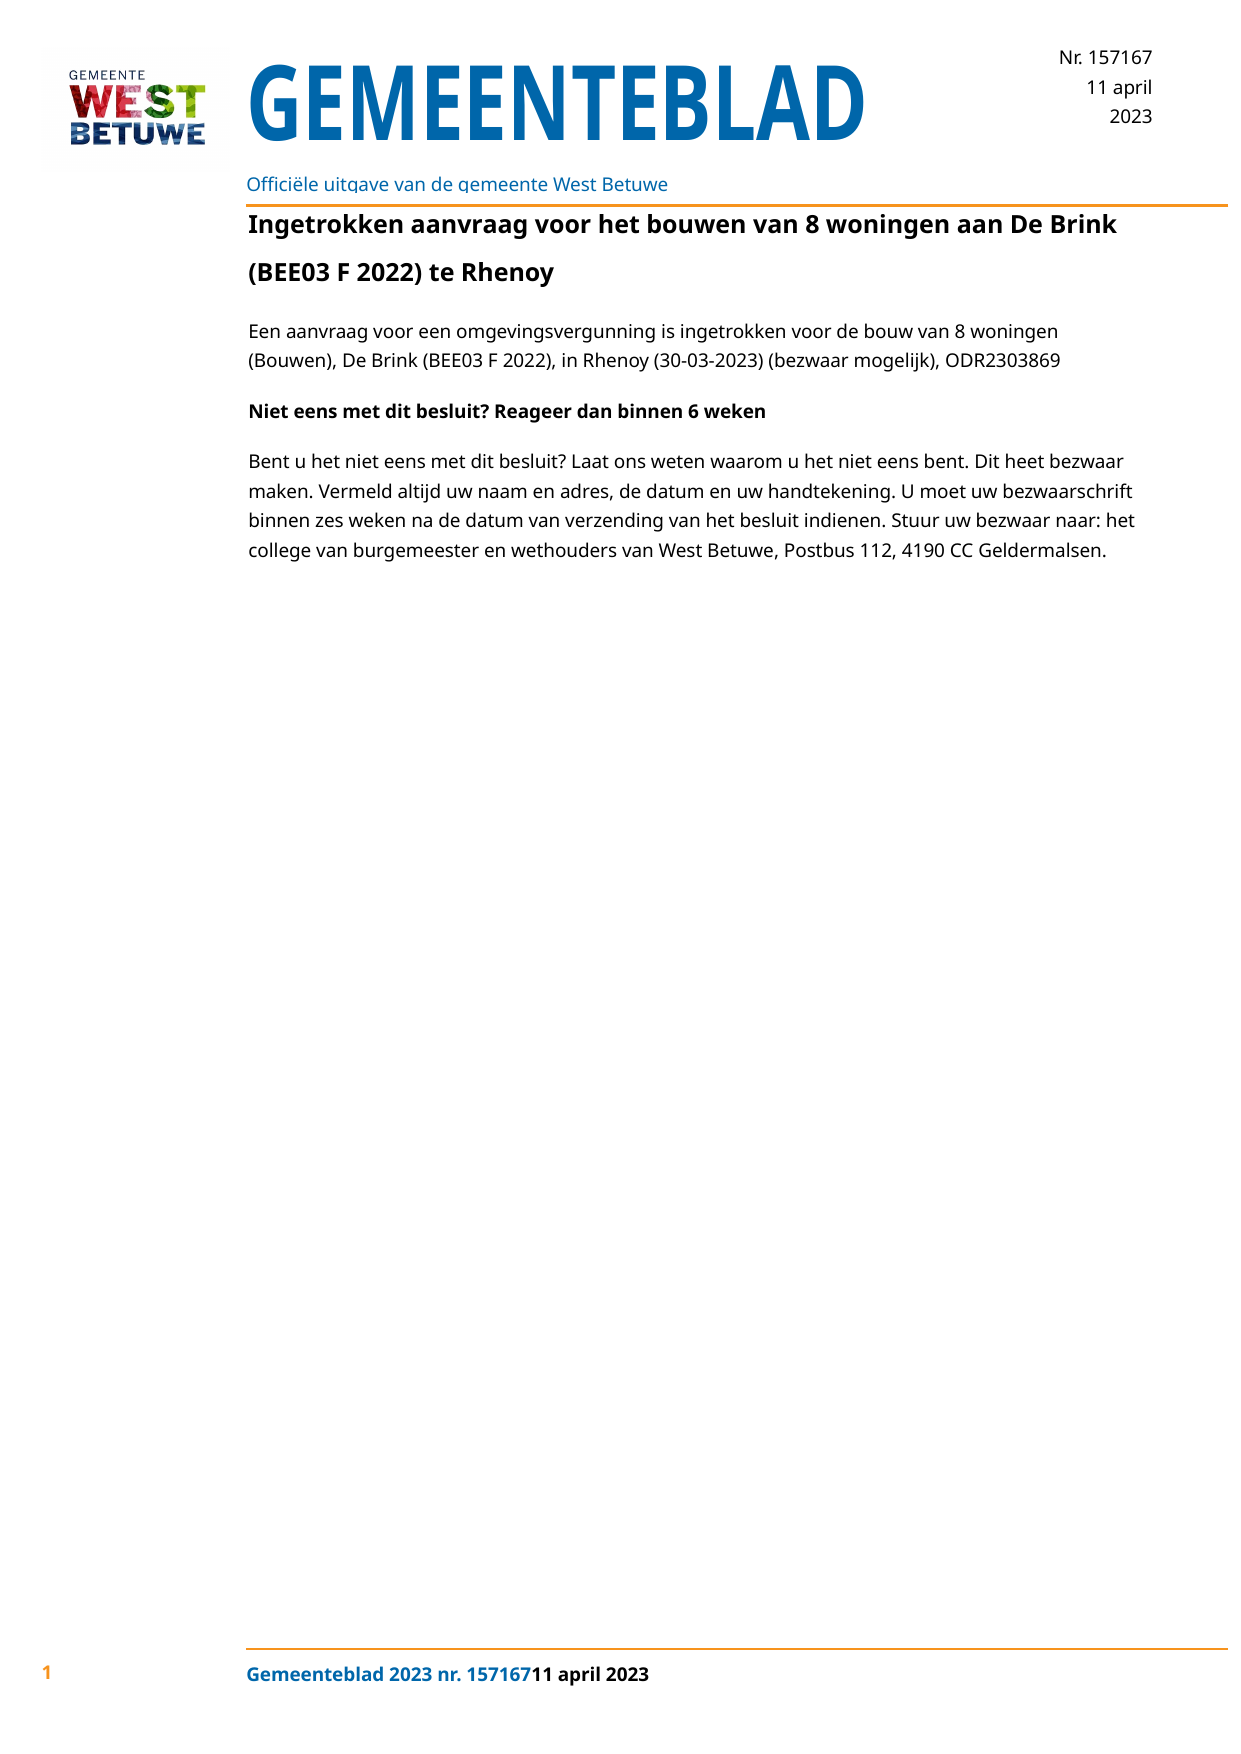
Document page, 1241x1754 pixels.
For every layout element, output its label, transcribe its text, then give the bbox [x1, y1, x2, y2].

text Niet eens met dit besluit? Reageer dan binnen 6 weken [248, 398, 1152, 424]
picture [41, 47, 231, 172]
text Een aanvraag voor een omgevingsvergunning is ingetrokken voor de bouw van 8 woningen (Bouwen), De Brink (BEE03 F 2022), in Rhenoy (30-03-2023) (bezwaar mogelijk), ODR2303869 [248, 318, 1152, 373]
text Bent u het niet eens met dit besluit? Laat ons weten waarom u het niet eens bent. Dit heet bezwaar maken. Vermeld altijd uw naam en adres, de datum en uw handtekening. U moet uw bezwaarschrift binnen zes weken na de datum van verzending van het besluit indienen. Stuur uw bezwaar naar: het college van burgemeester en wethouders van West Betuwe, Postbus 112, 4190 CC Geldermalsen. [248, 448, 1152, 563]
text Ingetrokken aanvraag voor het bouwen van 8 woningen aan De Brink (BEE03 F 2022) te Rhenoy [248, 207, 1152, 288]
